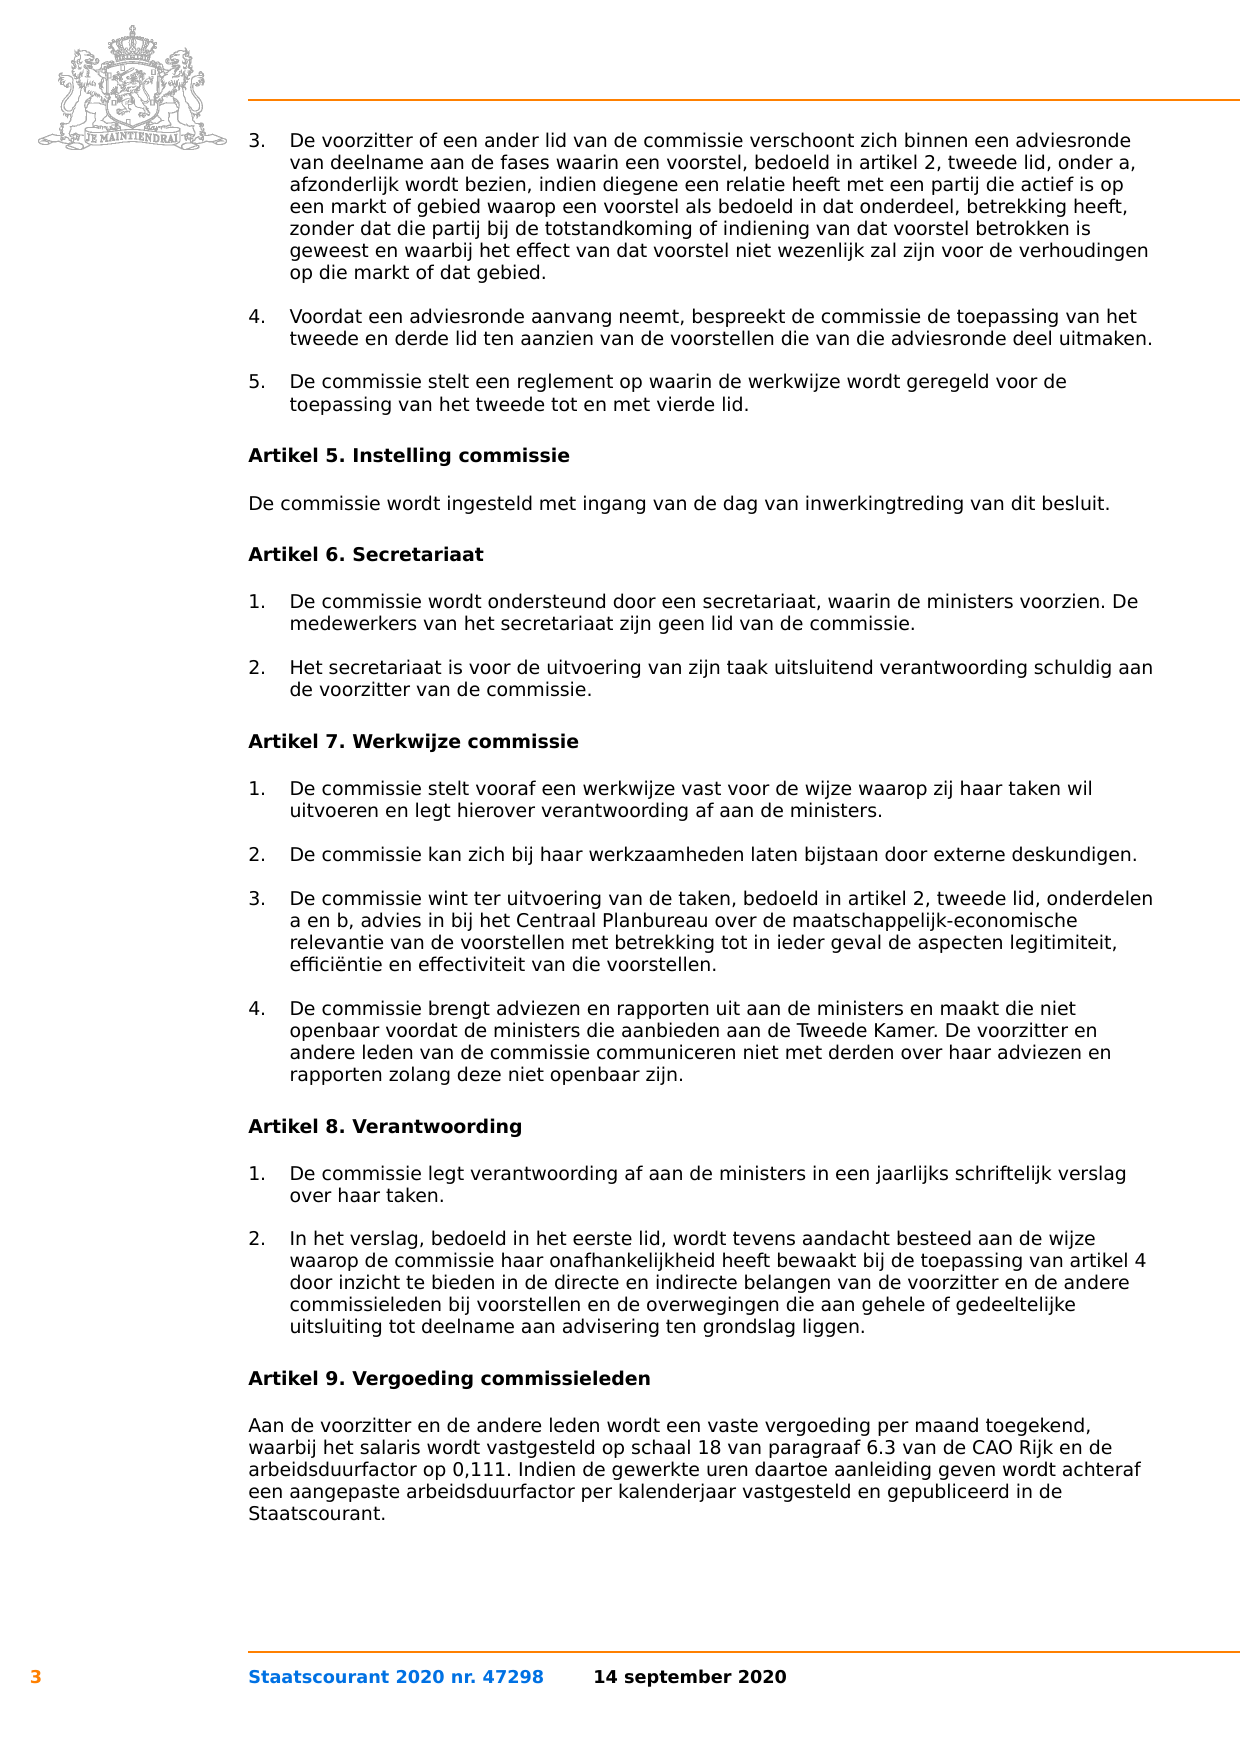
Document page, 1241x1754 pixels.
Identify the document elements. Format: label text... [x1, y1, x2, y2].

text 2. De commissie kan zich bij haar werkzaamheden laten bijstaan door externe deskundigen. [248, 844, 1163, 866]
text 5. De commissie stelt een reglement op waarin de werkwijze wordt geregeld voor de toepassing van het tweede tot en met vierde lid. [248, 371, 1163, 415]
text 1. De commissie stelt vooraf een werkwijze vast voor de wijze waarop zij haar taken wil uitvoeren en legt hierover verantwoording af aan de ministers. [248, 778, 1163, 822]
picture [38, 25, 227, 150]
text Aan de voorzitter en de andere leden wordt een vaste vergoeding per maand toegekend, waarbij het salaris wordt vastgesteld op schaal 18 van paragraaf 6.3 van de CAO Rijk en de arbeidsduurfactor op 0,111. Indien de gewerkte uren daartoe aanleiding geven wordt achteraf een aangepaste arbeidsduurfactor per kalenderjaar vastgesteld en gepubliceerd in de Staatscourant. [248, 1415, 1163, 1525]
text De commissie wordt ingesteld met ingang van de dag van inwerkingtreding van dit besluit. [248, 492, 1163, 514]
subtitle Artikel 9. Vergoeding commissieleden [248, 1368, 1163, 1390]
text 1. De commissie legt verantwoording af aan de ministers in een jaarlijks schriftelijk verslag over haar taken. [248, 1162, 1163, 1206]
subtitle Artikel 8. Verantwoording [248, 1116, 1163, 1137]
text 4. De commissie brengt adviezen en rapporten uit aan de ministers en maakt die niet openbaar voordat de ministers die aanbieden aan de Tweede Kamer. De voorzitter en andere leden van de commissie communiceren niet met derden over haar adviezen en rapporten zolang deze niet openbaar zijn. [248, 998, 1163, 1086]
subtitle Artikel 5. Instelling commissie [248, 445, 1163, 467]
text 3. De commissie wint ter uitvoering van de taken, bedoeld in artikel 2, tweede lid, onderdelen a en b, advies in bij het Centraal Planbureau over de maatschappelijk-economische relevantie van de voorstellen met betrekking tot in ieder geval de aspecten legitimiteit, efficiëntie en effectiviteit van die voorstellen. [248, 888, 1163, 976]
text 2. Het secretariaat is voor de uitvoering van zijn taak uitsluitend verantwoording schuldig aan de voorzitter van de commissie. [248, 657, 1163, 701]
subtitle Artikel 6. Secretariaat [248, 544, 1163, 566]
text 2. In het verslag, bedoeld in het eerste lid, wordt tevens aandacht besteed aan de wijze waarop de commissie haar onafhankelijkheid heeft bewaakt bij de toepassing van artikel 4 door inzicht te bieden in de directe en indirecte belangen van de voorzitter en de andere commissieleden bij voorstellen en de overwegingen die aan gehele of gedeeltelijke uitsluiting tot deelname aan advisering ten grondslag liggen. [248, 1228, 1163, 1338]
subtitle Artikel 7. Werkwijze commissie [248, 731, 1163, 753]
text 4. Voordat een adviesronde aanvang neemt, bespreekt de commissie de toepassing van het tweede en derde lid ten aanzien van de voorstellen die van die adviesronde deel uitmaken. [248, 306, 1163, 349]
text 3. De voorzitter of een ander lid van de commissie verschoont zich binnen een adviesronde van deelname aan de fases waarin een voorstel, bedoeld in artikel 2, tweede lid, onder a, afzonderlijk wordt bezien, indien diegene een relatie heeft met een partij die actief is op een markt of gebied waarop een voorstel als bedoeld in dat onderdeel, betrekking heeft, zonder dat die partij bij de totstandkoming of indiening van dat voorstel betrokken is geweest en waarbij het effect van dat voorstel niet wezenlijk zal zijn voor de verhoudingen op die markt of dat gebied. [248, 130, 1163, 284]
text 1. De commissie wordt ondersteund door een secretariaat, waarin de ministers voorzien. De medewerkers van het secretariaat zijn geen lid van de commissie. [248, 591, 1163, 635]
